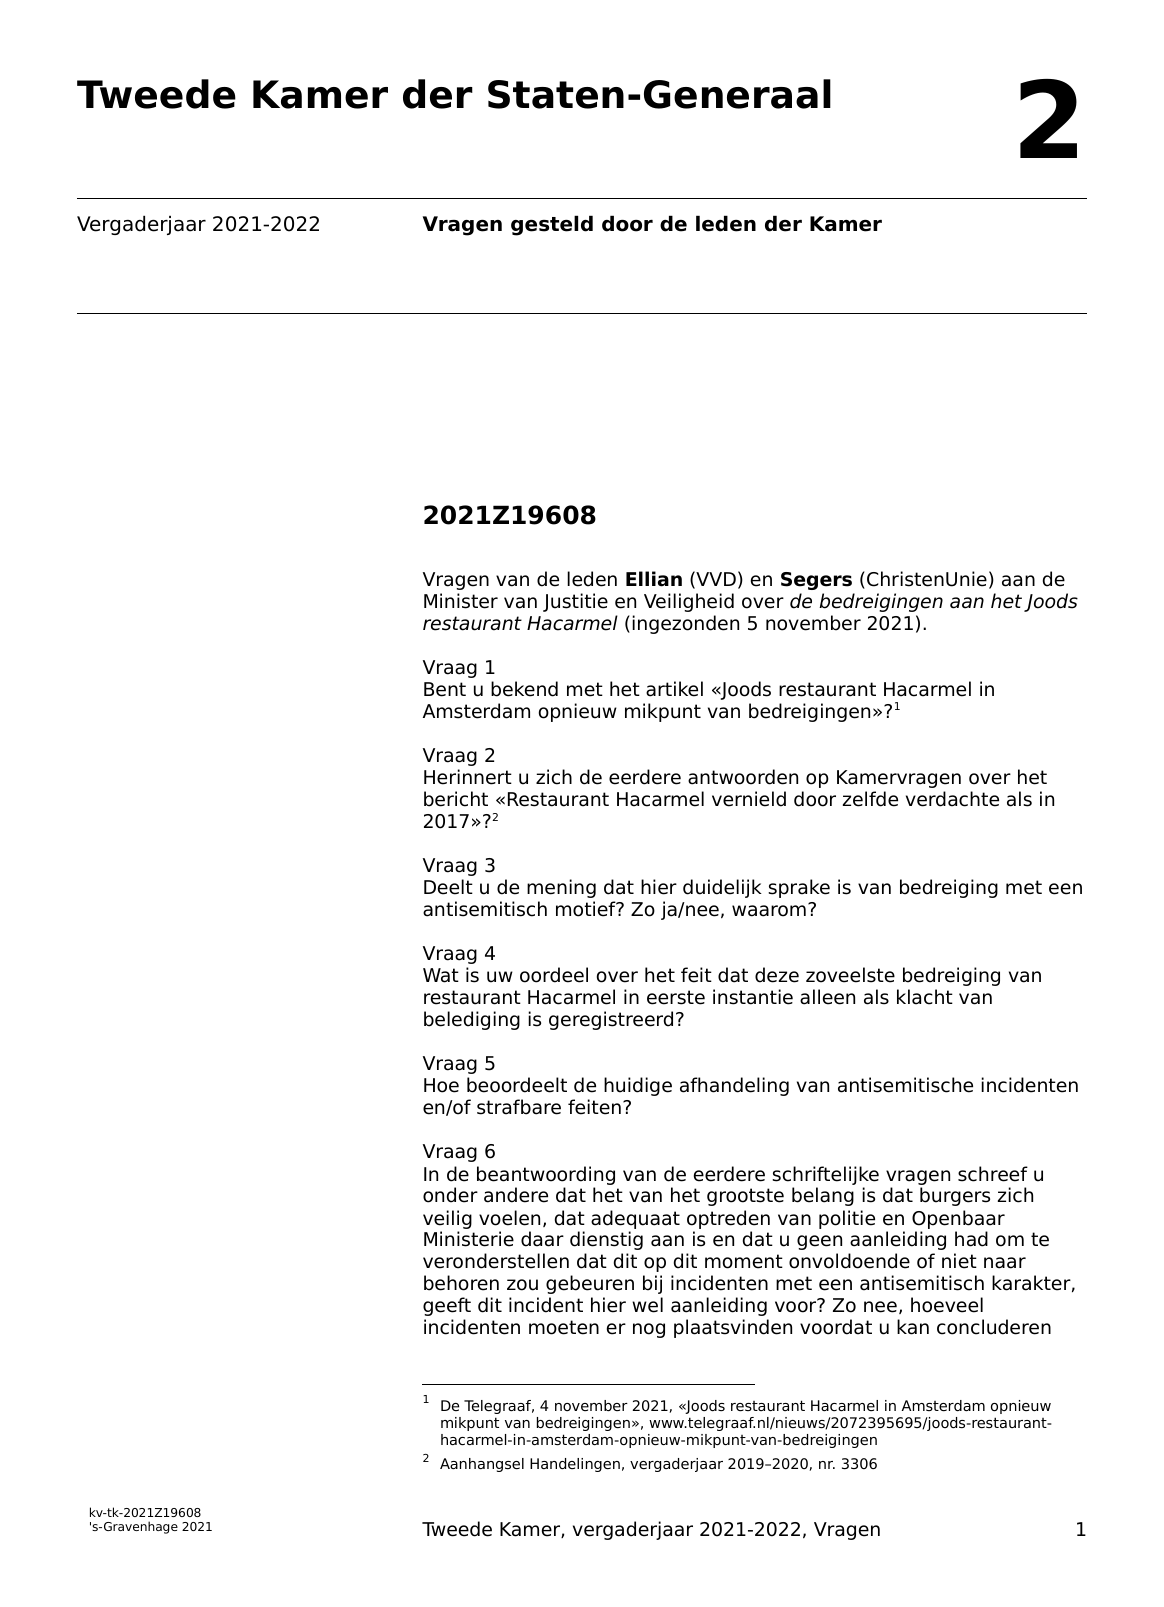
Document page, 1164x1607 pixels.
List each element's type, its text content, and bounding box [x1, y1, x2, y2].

text 2021Z19608 [422, 501, 1087, 531]
table_cell Vergaderjaar 2021-2022 [77, 199, 422, 313]
text Herinnert u zich de eerdere antwoorden op Kamervragen over het bericht «Restaurant Hacarmel vernield door zelfde verdachte als in 2017»? [422, 767, 1087, 833]
text Deelt u de mening dat hier duidelijk sprake is van bedreiging met een antisemitisch motief? Zo ja/nee, waarom? [422, 877, 1087, 921]
text De Telegraaf, 4 november 2021, «Joods restaurant Hacarmel in Amsterdam opnieuw mikpunt van bedreigingen», www.telegraaf.nl/nieuws/2072395695/joods-restaurant-hacarmel-in-amsterdam-opnieuw-mikpunt-van-bedreigingen [422, 1393, 1087, 1449]
text 's-Gravenhage 2021 [88, 1520, 323, 1534]
table_cell Vragen gesteld door de leden der Kamer [422, 199, 1087, 313]
text Vraag 6 [422, 1141, 1087, 1163]
text Bent u bekend met het artikel «Joods restaurant Hacarmel in Amsterdam opnieuw mikpunt van bedreigingen»? [422, 679, 1087, 723]
text Vraag 4 [422, 943, 1087, 965]
table_header Tweede Kamer der Staten-Generaal [77, 59, 886, 198]
text Wat is uw oordeel over het feit dat deze zoveelste bedreiging van restaurant Hacarmel in eerste instantie alleen als klacht van belediging is geregistreerd? [422, 965, 1087, 1031]
text Aanhangsel Handelingen, vergaderjaar 2019–2020, nr. 3306 [422, 1452, 1087, 1474]
text Vraag 3 [422, 855, 1087, 877]
text Vraag 2 [422, 745, 1087, 767]
text Vraag 5 [422, 1053, 1087, 1075]
table_header 2 [886, 59, 1087, 198]
text Vraag 1 [422, 657, 1087, 679]
text In de beantwoording van de eerdere schriftelijke vragen schreef u onder andere dat het van het grootste belang is dat burgers zich veilig voelen, dat adequaat optreden van politie en Openbaar Ministerie daar dienstig aan is en dat u geen aanleiding had om te veronderstellen dat dit op dit moment onvoldoende of niet naar behoren zou gebeuren bij incidenten met een antisemitisch karakter, geeft dit incident hier wel aanleiding voor? Zo nee, hoeveel incidenten moeten er nog plaatsvinden voordat u kan concluderen [422, 1163, 1087, 1339]
text Hoe beoordeelt de huidige afhandeling van antisemitische incidenten en/of strafbare feiten? [422, 1075, 1087, 1119]
text Vragen van de leden Ellian (VVD) en Segers (ChristenUnie) aan de Minister van Justitie en Veiligheid over de bedreigingen aan het Joods restaurant Hacarmel (ingezonden 5 november 2021). [422, 569, 1087, 635]
text kv-tk-2021Z19608 [88, 1506, 323, 1520]
